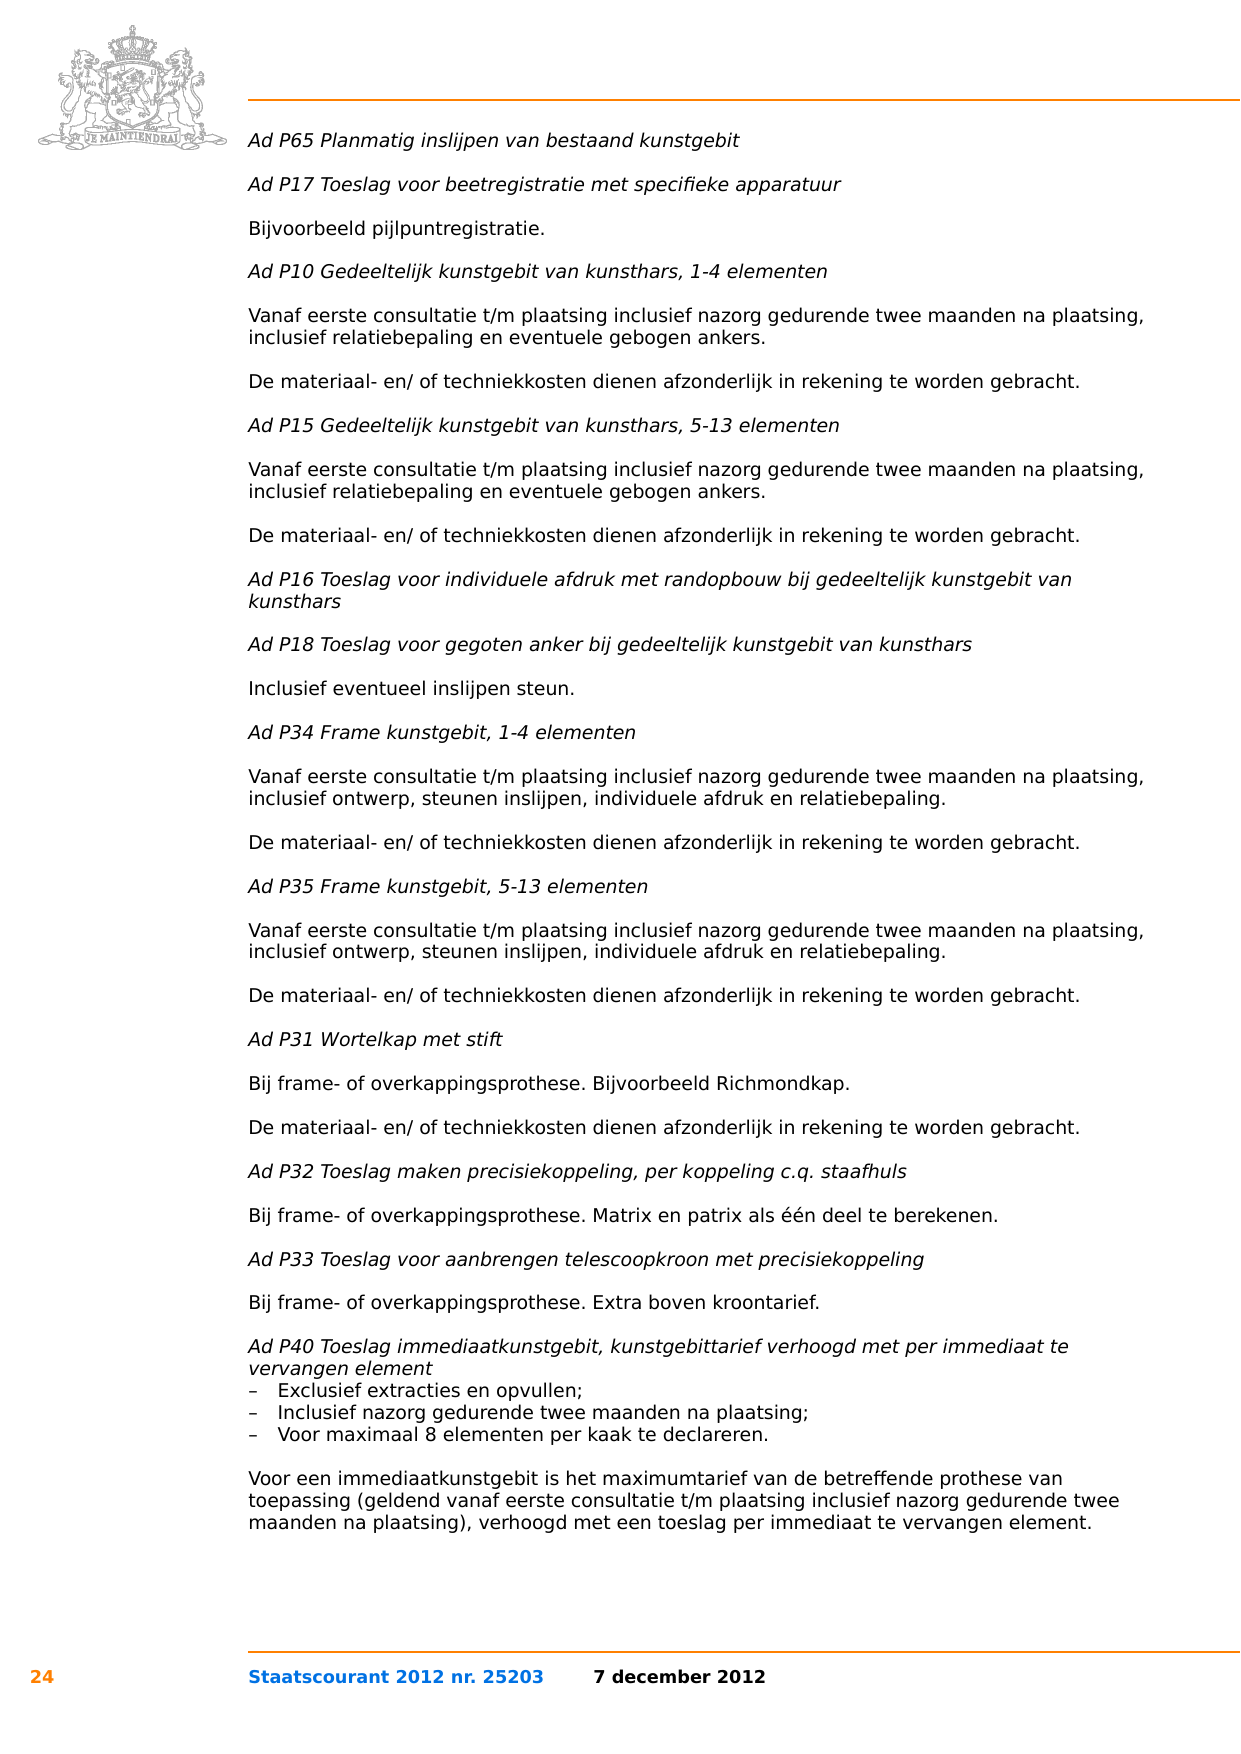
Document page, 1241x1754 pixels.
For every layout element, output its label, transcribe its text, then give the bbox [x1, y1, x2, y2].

text Bijvoorbeeld pijlpuntregistratie. [248, 218, 1163, 239]
subtitle Ad P10 Gedeeltelijk kunstgebit van kunsthars, 1-4 elementen [248, 261, 1163, 283]
text Voor een immediaatkunstgebit is het maximumtarief van de betreffende prothese van toepassing (geldend vanaf eerste consultatie t/m plaatsing inclusief nazorg gedurende twee maanden na plaatsing), verhoogd met een toeslag per immediaat te vervangen element. [248, 1468, 1163, 1534]
text Bij frame- of overkappingsprothese. Matrix en patrix als één deel te berekenen. [248, 1204, 1163, 1227]
subtitle Ad P17 Toeslag voor beetregistratie met specifieke apparatuur [248, 174, 1163, 196]
subtitle Ad P18 Toeslag voor gegoten anker bij gedeeltelijk kunstgebit van kunsthars [248, 634, 1163, 656]
text Bij frame- of overkappingsprothese. Extra boven kroontarief. [248, 1292, 1163, 1314]
picture [38, 25, 227, 150]
subtitle Ad P35 Frame kunstgebit, 5-13 elementen [248, 876, 1163, 898]
text Inclusief eventueel inslijpen steun. [248, 678, 1163, 700]
text Bij frame- of overkappingsprothese. Bijvoorbeeld Richmondkap. [248, 1073, 1163, 1095]
subtitle Ad P32 Toeslag maken precisiekoppeling, per koppeling c.q. staafhuls [248, 1161, 1163, 1183]
text – Inclusief nazorg gedurende twee maanden na plaatsing; [248, 1402, 1163, 1424]
text Vanaf eerste consultatie t/m plaatsing inclusief nazorg gedurende twee maanden na plaatsing, inclusief ontwerp, steunen inslijpen, individuele afdruk en relatiebepaling. [248, 919, 1163, 963]
text De materiaal- en/ of techniekkosten dienen afzonderlijk in rekening te worden gebracht. [248, 832, 1163, 854]
text De materiaal- en/ of techniekkosten dienen afzonderlijk in rekening te worden gebracht. [248, 525, 1163, 547]
subtitle Ad P15 Gedeeltelijk kunstgebit van kunsthars, 5-13 elementen [248, 415, 1163, 437]
text De materiaal- en/ of techniekkosten dienen afzonderlijk in rekening te worden gebracht. [248, 985, 1163, 1007]
text – Exclusief extracties en opvullen; [248, 1380, 1163, 1402]
subtitle Ad P16 Toeslag voor individuele afdruk met randopbouw bij gedeeltelijk kunstgebit van kunsthars [248, 568, 1163, 612]
text Vanaf eerste consultatie t/m plaatsing inclusief nazorg gedurende twee maanden na plaatsing, inclusief relatiebepaling en eventuele gebogen ankers. [248, 459, 1163, 503]
text De materiaal- en/ of techniekkosten dienen afzonderlijk in rekening te worden gebracht. [248, 371, 1163, 393]
subtitle Ad P33 Toeslag voor aanbrengen telescoopkroon met precisiekoppeling [248, 1248, 1163, 1270]
subtitle Ad P40 Toeslag immediaatkunstgebit, kunstgebittarief verhoogd met per immediaat te vervangen element [248, 1336, 1163, 1380]
text De materiaal- en/ of techniekkosten dienen afzonderlijk in rekening te worden gebracht. [248, 1117, 1163, 1139]
subtitle Ad P31 Wortelkap met stift [248, 1029, 1163, 1051]
subtitle Ad P65 Planmatig inslijpen van bestaand kunstgebit [248, 130, 1163, 152]
text Vanaf eerste consultatie t/m plaatsing inclusief nazorg gedurende twee maanden na plaatsing, inclusief ontwerp, steunen inslijpen, individuele afdruk en relatiebepaling. [248, 766, 1163, 810]
subtitle Ad P34 Frame kunstgebit, 1-4 elementen [248, 722, 1163, 744]
text Vanaf eerste consultatie t/m plaatsing inclusief nazorg gedurende twee maanden na plaatsing, inclusief relatiebepaling en eventuele gebogen ankers. [248, 305, 1163, 349]
text – Voor maximaal 8 elementen per kaak te declareren. [248, 1424, 1163, 1446]
